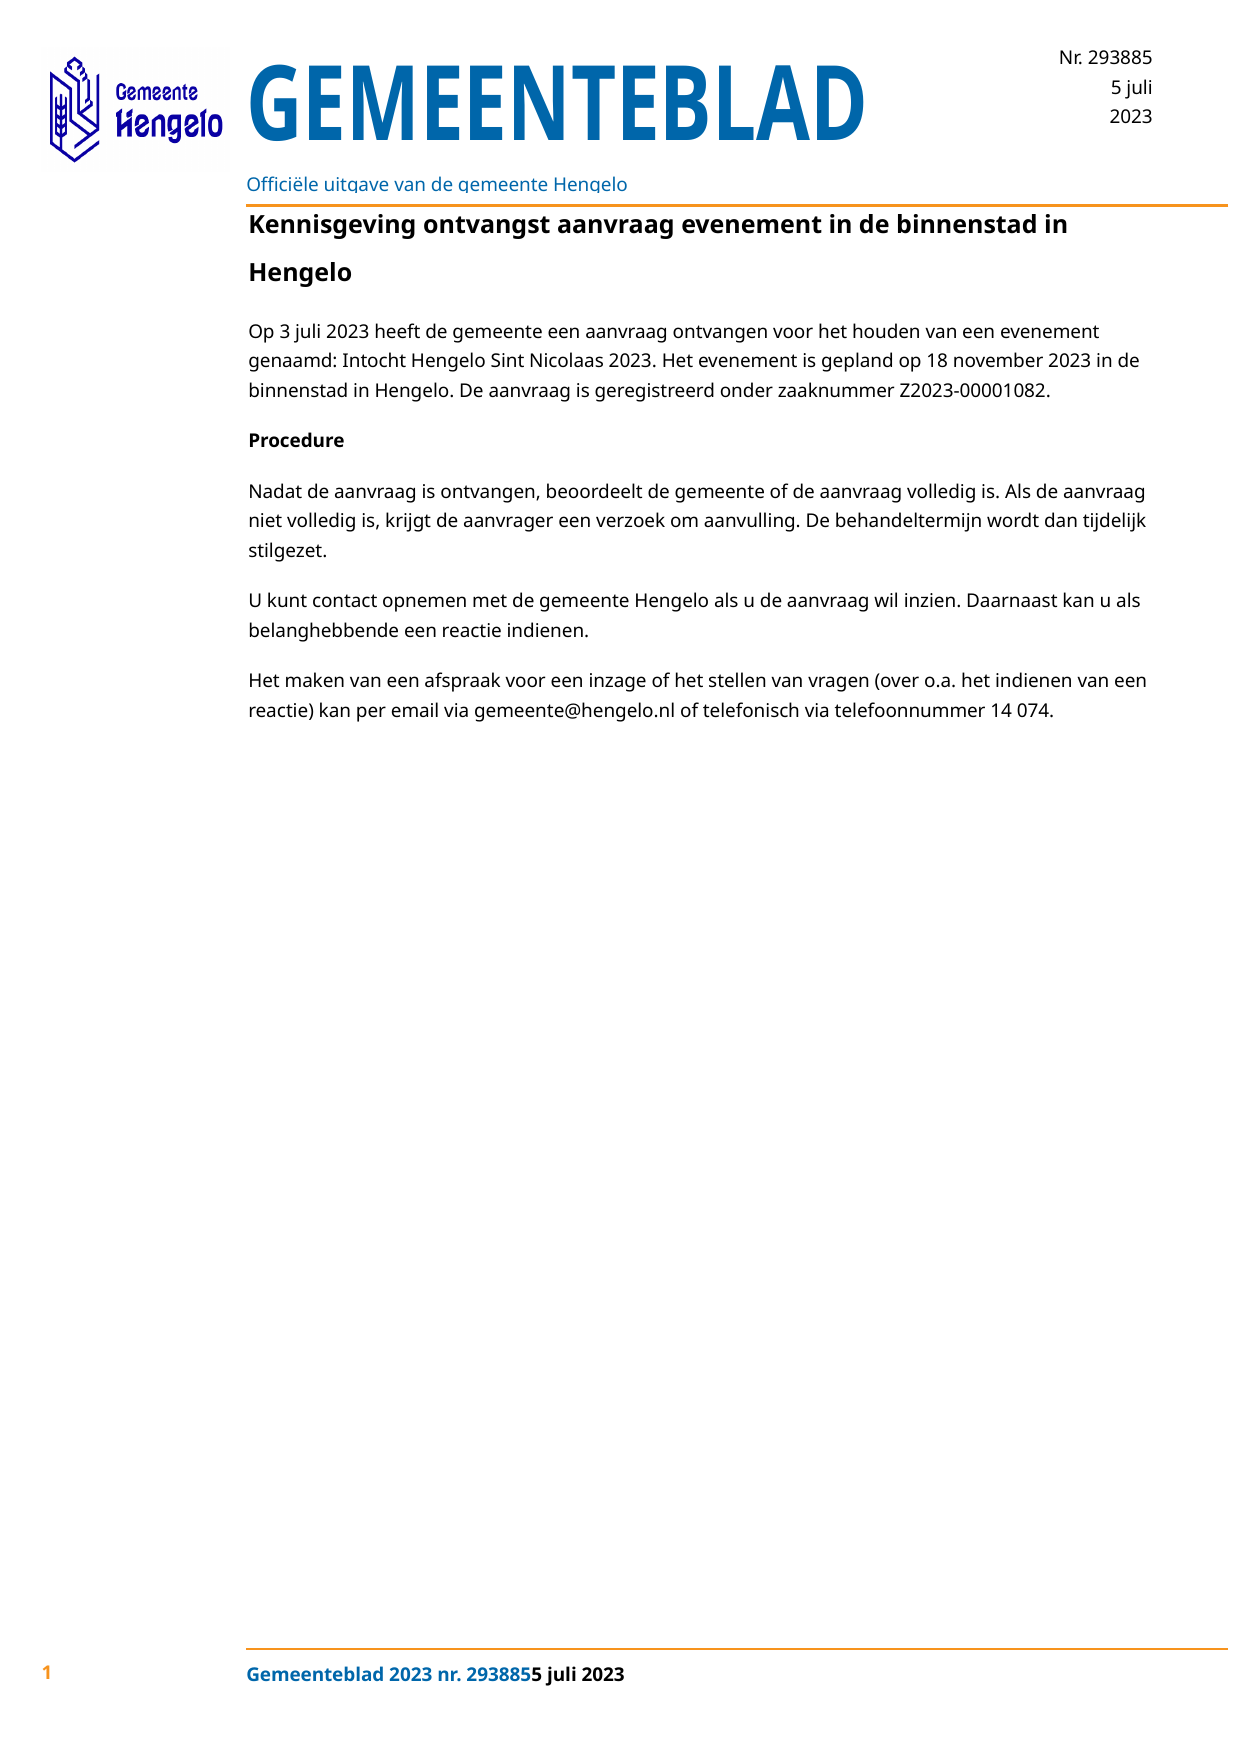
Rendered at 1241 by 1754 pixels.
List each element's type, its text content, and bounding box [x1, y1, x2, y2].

text Nadat de aanvraag is ontvangen, beoordeelt de gemeente of de aanvraag volledig is. Als de aanvraag niet volledig is, krijgt de aanvrager een verzoek om aanvulling. De behandeltermijn wordt dan tijdelijk stilgezet. [248, 478, 1152, 563]
picture [41, 47, 231, 172]
text Kennisgeving ontvangst aanvraag evenement in de binnenstad in Hengelo [248, 207, 1152, 288]
text U kunt contact opnemen met de gemeente Hengelo als u de aanvraag wil inzien. Daarnaast kan u als belanghebbende een reactie indienen. [248, 587, 1152, 643]
text Op 3 juli 2023 heeft de gemeente een aanvraag ontvangen voor het houden van een evenement genaamd: Intocht Hengelo Sint Nicolaas 2023. Het evenement is gepland op 18 november 2023 in de binnenstad in Hengelo. De aanvraag is geregistreerd onder zaaknummer Z2023-00001082. [248, 318, 1152, 403]
text Procedure [248, 427, 1152, 453]
text Het maken van een afspraak voor een inzage of het stellen van vragen (over o.a. het indienen van een reactie) kan per email via gemeente@hengelo.nl of telefonisch via telefoonnummer 14 074. [248, 667, 1152, 723]
